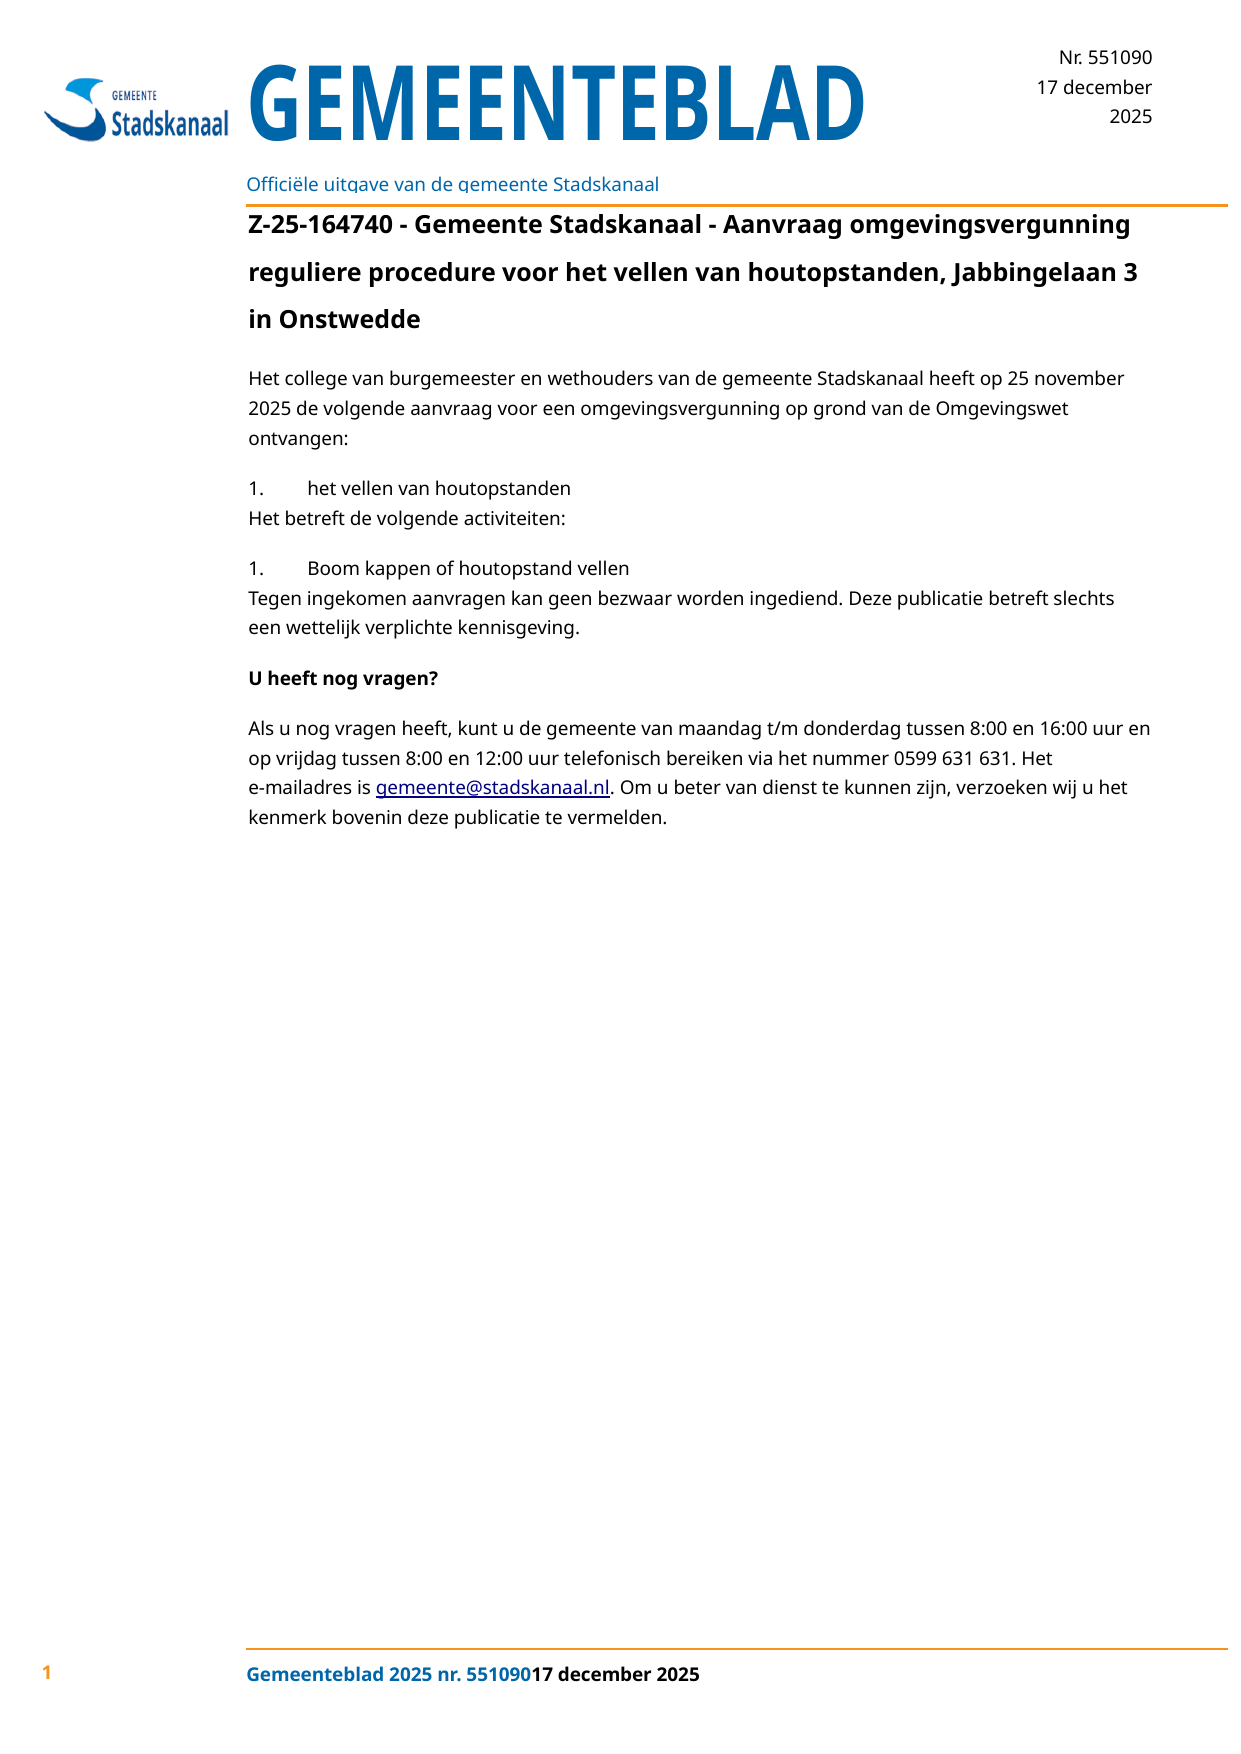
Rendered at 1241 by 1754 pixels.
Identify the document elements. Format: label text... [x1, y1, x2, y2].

text U heeft nog vragen? [248, 665, 1152, 690]
text Als u nog vragen heeft, kunt u de gemeente van maandag t/m donderdag tussen 8:00 en 16:00 uur en op vrijdag tussen 8:00 en 12:00 uur telefonisch bereiken via het nummer 0599 631 631. Het e‑mailadres is gemeente@stadskanaal.nl. Om u beter van dienst te kunnen zijn, verzoeken wij u het kenmerk bovenin deze publicatie te vermelden. [248, 715, 1152, 829]
text Het betreft de volgende activiteiten: [248, 505, 1152, 530]
picture [41, 47, 231, 172]
text Het college van burgemeester en wethouders van de gemeente Stadskanaal heeft op 25 november 2025 de volgende aanvraag voor een omgevingsvergunning op grond van de Omgevingswet ontvangen: [248, 366, 1152, 450]
text Z-25-164740 - Gemeente Stadskanaal - Aanvraag omgevingsvergunning reguliere procedure voor het vellen van houtopstanden, Jabbingelaan 3 in Onstwedde [248, 207, 1152, 336]
list het vellen van houtopstanden [248, 475, 1152, 501]
list Boom kappen of houtopstand vellen [248, 555, 1152, 581]
text Tegen ingekomen aanvragen kan geen bezwaar worden ingediend. Deze publicatie betreft slechts een wettelijk verplichte kennisgeving. [248, 585, 1152, 640]
